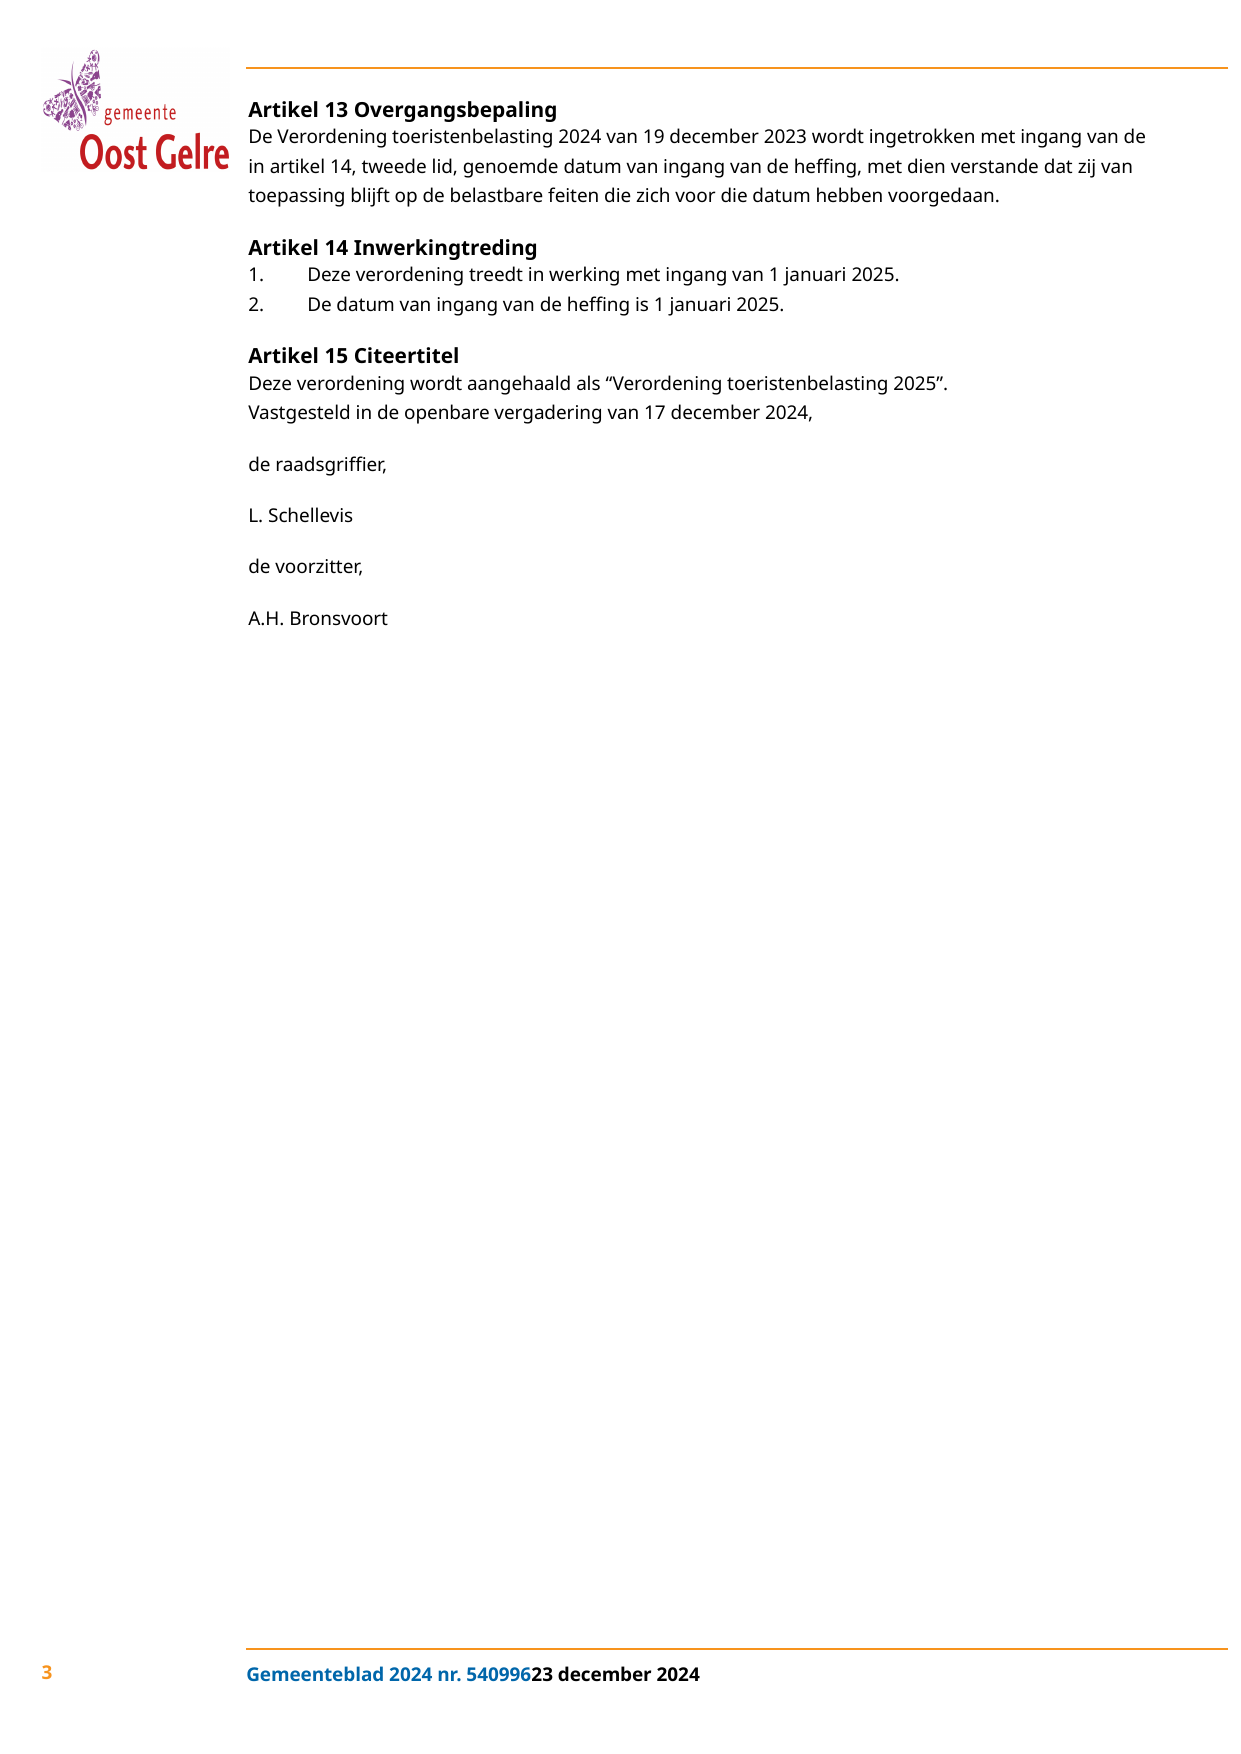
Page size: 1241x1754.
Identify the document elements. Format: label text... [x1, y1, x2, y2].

list Deze verordening treedt in werking met ingang van 1 januari 2025. [248, 261, 1152, 287]
text de voorzitter, [248, 554, 1152, 579]
text Deze verordening wordt aangehaald als “Verordening toeristenbelasting 2025”. [248, 370, 1152, 395]
text A.H. Bronsvoort [248, 605, 1152, 631]
text Artikel 15 Citeertitel [248, 341, 1152, 370]
text De Verordening toeristenbelasting 2024 van 19 december 2023 wordt ingetrokken met ingang van de in artikel 14, tweede lid, genoemde datum van ingang van de heffing, met dien verstande dat zij van toepassing blijft op de belastbare feiten die zich voor die datum hebben voorgedaan. [248, 123, 1152, 208]
picture [41, 47, 231, 172]
text Artikel 13 Overgangsbepaling [248, 95, 1152, 123]
text de raadsgriffier, [248, 451, 1152, 476]
text Artikel 14 Inwerkingtreding [248, 233, 1152, 261]
text Vastgesteld in de openbare vergadering van 17 december 2024, [248, 399, 1152, 425]
text L. Schellevis [248, 502, 1152, 528]
list De datum van ingang van de heffing is 1 januari 2025. [248, 291, 1152, 317]
